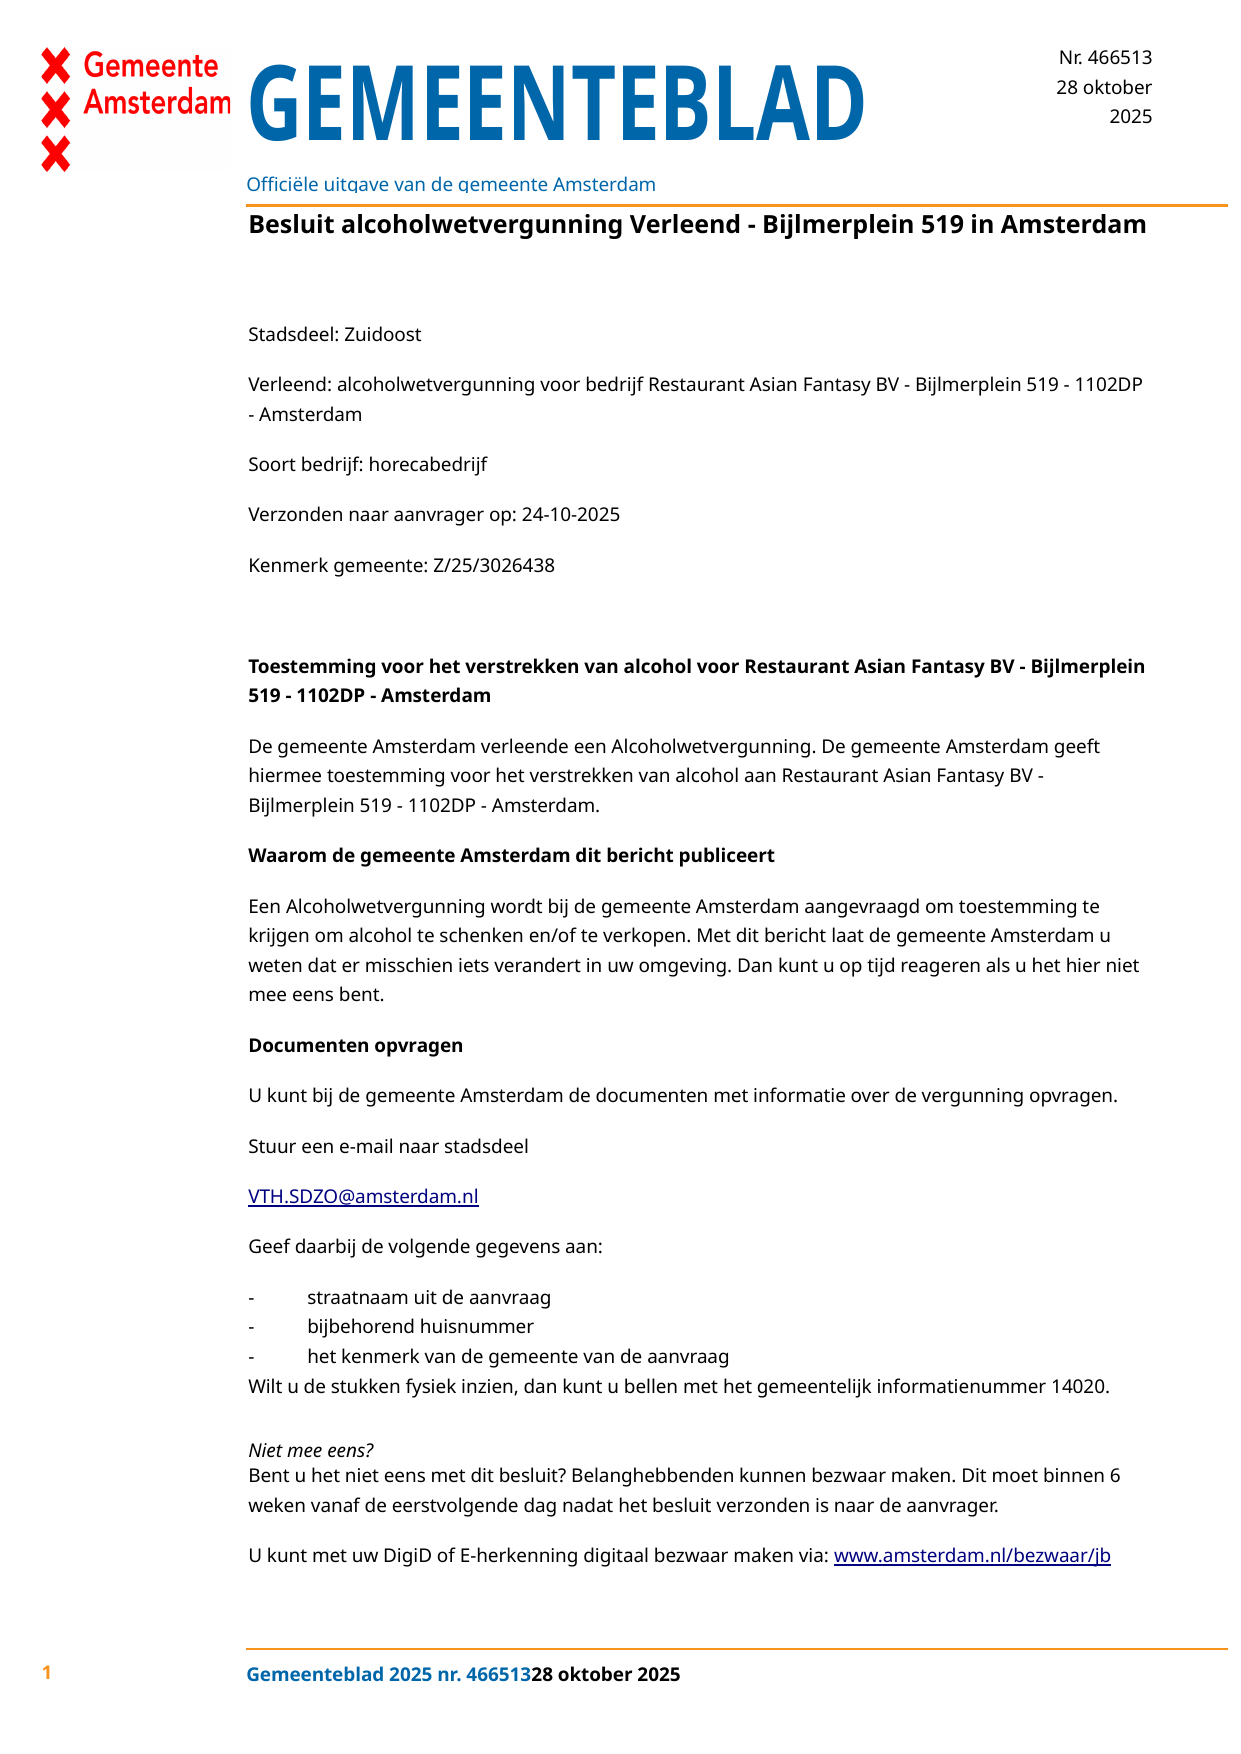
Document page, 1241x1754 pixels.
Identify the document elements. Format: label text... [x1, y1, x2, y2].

text Verleend: alcoholwetvergunning voor bedrijf Restaurant Asian Fantasy BV - Bijlmerplein 519 - 1102DP - Amsterdam [248, 371, 1152, 426]
text Geef daarbij de volgende gegevens aan: [248, 1234, 1152, 1259]
text De gemeente Amsterdam verleende een Alcoholwetvergunning. De gemeente Amsterdam geeft hiermee toestemming voor het verstrekken van alcohol aan Restaurant Asian Fantasy BV - Bijlmerplein 519 - 1102DP - Amsterdam. [248, 733, 1152, 818]
text Stuur een e-mail naar stadsdeel [248, 1133, 1152, 1158]
list het kenmerk van de gemeente van de aanvraag [248, 1343, 1152, 1369]
picture [41, 47, 231, 172]
text U kunt met uw DigiD of E-herkenning digitaal bezwaar maken via: www.amsterdam.nl/bezwaar/jb [248, 1542, 1152, 1568]
text Bent u het niet eens met dit besluit? Belanghebbenden kunnen bezwaar maken. Dit moet binnen 6 weken vanaf de eerstvolgende dag nadat het besluit verzonden is naar de aanvrager. [248, 1462, 1152, 1518]
list bijbehorend huisnummer [248, 1314, 1152, 1339]
text Documenten opvragen [248, 1032, 1152, 1058]
text Waarom de gemeente Amsterdam dit bericht publiceert [248, 842, 1152, 868]
text VTH.SDZO@amsterdam.nl [248, 1183, 1152, 1209]
text Besluit alcoholwetvergunning Verleend - Bijlmerplein 519 in Amsterdam [248, 207, 1152, 241]
text Toestemming voor het verstrekken van alcohol voor Restaurant Asian Fantasy BV - Bijlmerplein 519 - 1102DP - Amsterdam [248, 653, 1152, 708]
text Stadsdeel: Zuidoost [248, 321, 1152, 346]
list straatnaam uit de aanvraag [248, 1284, 1152, 1310]
text Verzonden naar aanvrager op: 24-10-2025 [248, 502, 1152, 527]
text Een Alcoholwetvergunning wordt bij de gemeente Amsterdam aangevraagd om toestemming te krijgen om alcohol te schenken en/of te verkopen. Met dit bericht laat de gemeente Amsterdam u weten dat er misschien iets verandert in uw omgeving. Dan kunt u op tijd reageren als u het hier niet mee eens bent. [248, 893, 1152, 1007]
text Soort bedrijf: horecabedrijf [248, 451, 1152, 477]
text Niet mee eens? [248, 1437, 1152, 1462]
text U kunt bij de gemeente Amsterdam de documenten met informatie over de vergunning opvragen. [248, 1082, 1152, 1108]
text Kenmerk gemeente: Z/25/3026438 [248, 552, 1152, 578]
text Wilt u de stukken fysiek inzien, dan kunt u bellen met het gemeentelijk informatienummer 14020. [248, 1373, 1152, 1398]
